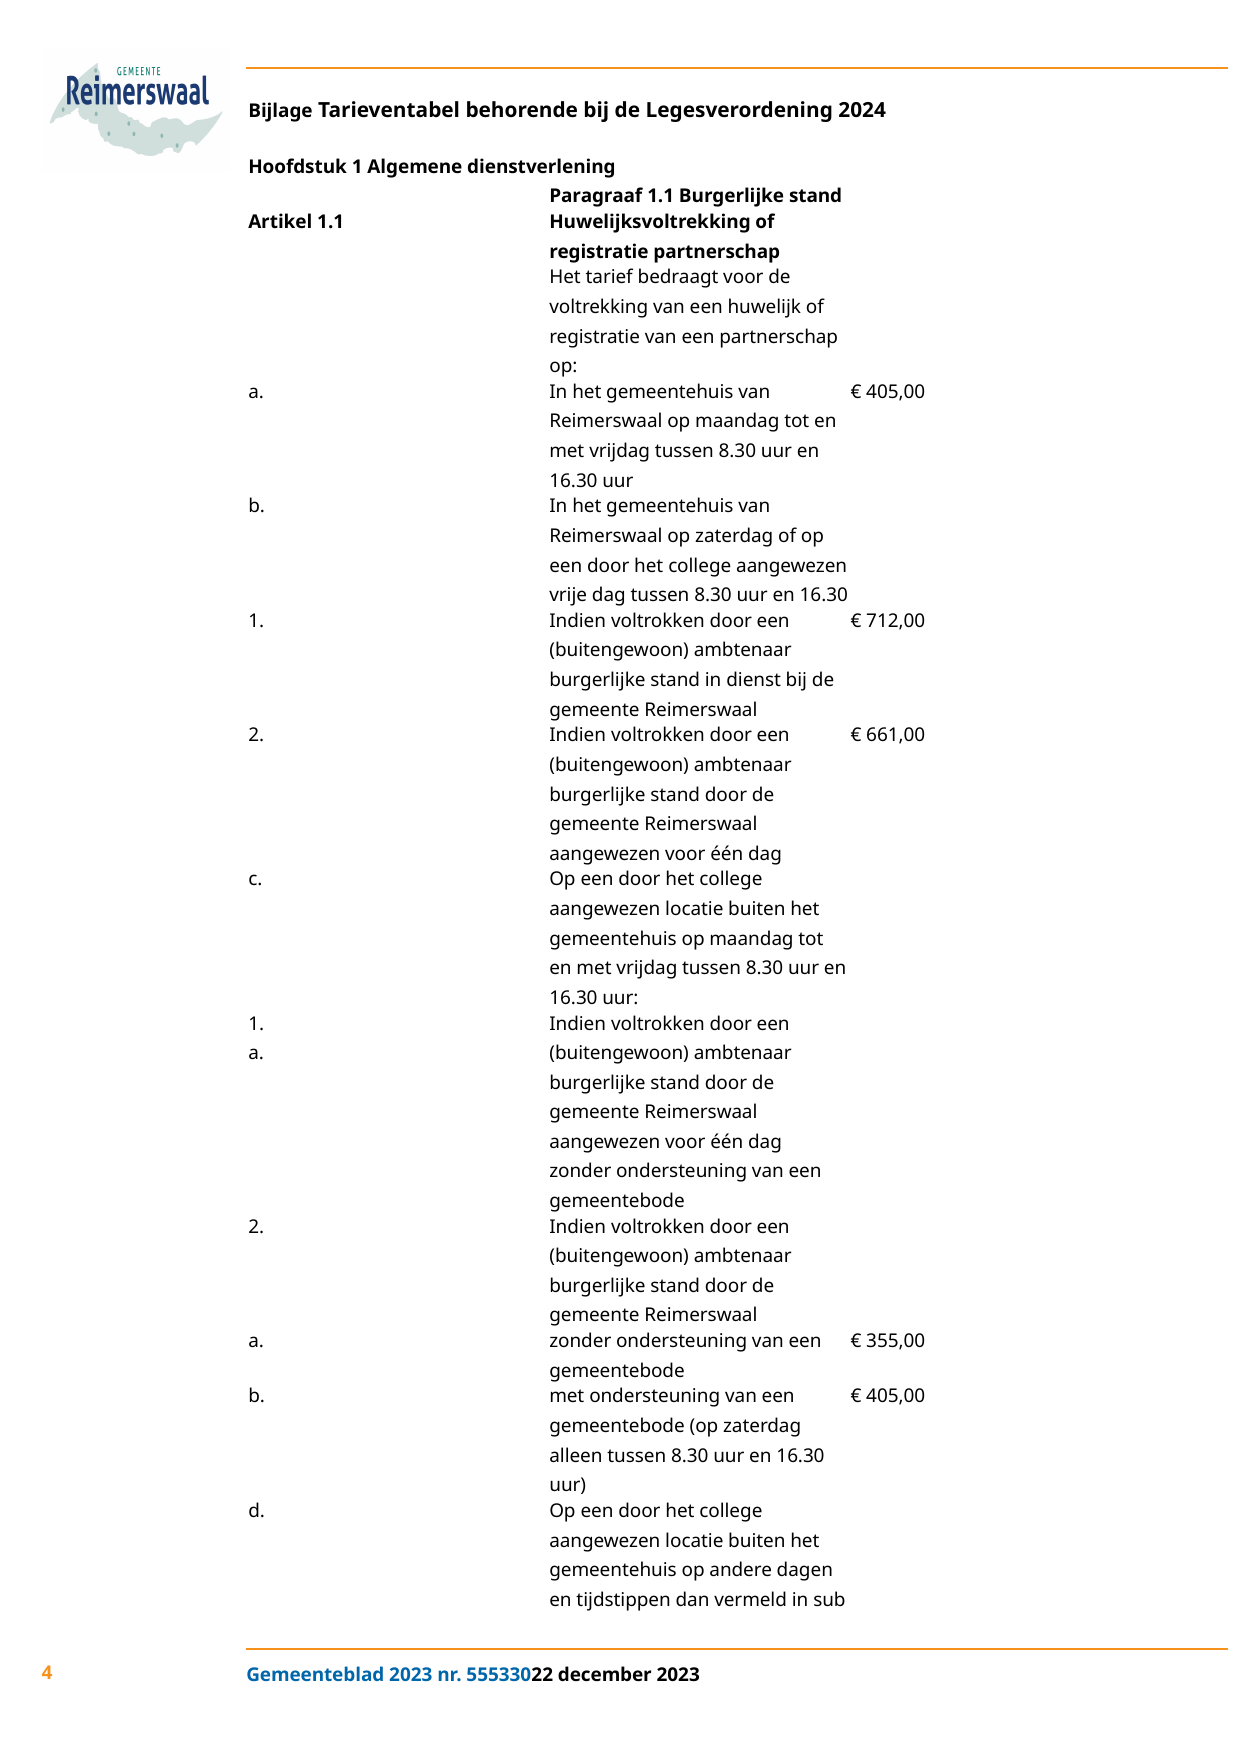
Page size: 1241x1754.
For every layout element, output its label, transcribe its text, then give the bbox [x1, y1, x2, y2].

table_cell [850, 1497, 1152, 1612]
table_cell [248, 264, 549, 378]
table_cell d. [248, 1497, 549, 1612]
table_cell [850, 1213, 1152, 1327]
table_cell € 355,00 [850, 1328, 1152, 1383]
table_cell Indien voltrokken door een (buitengewoon) ambtenaar burgerlijke stand door de gemeente Reimerswaal aangewezen voor één dag [549, 722, 850, 866]
table_cell Artikel 1.1 [248, 208, 549, 264]
table_cell Huwelijksvoltrekking of registratie partnerschap [549, 208, 850, 264]
table_cell zonder ondersteuning van een gemeentebode [549, 1328, 850, 1383]
table_header [248, 183, 549, 208]
table_header [850, 183, 1152, 208]
table_cell € 661,00 [850, 722, 1152, 866]
table_cell 2. [248, 722, 549, 866]
table_cell 1. [248, 607, 549, 722]
table_header Paragraaf 1.1 Burgerlijke stand [549, 183, 850, 208]
table_cell [850, 866, 1152, 1010]
table_cell a. [248, 1328, 549, 1383]
table_cell Indien voltrokken door een (buitengewoon) ambtenaar burgerlijke stand door de gemeente Reimerswaal [549, 1213, 850, 1327]
text Hoofdstuk 1 Algemene dienstverlening [248, 153, 1152, 179]
table_cell € 712,00 [850, 607, 1152, 722]
table_cell a. [248, 378, 549, 493]
table_cell met ondersteuning van een gemeentebode (op zaterdag alleen tussen 8.30 uur en 16.30 uur) [549, 1383, 850, 1497]
text Bijlage Tarieventabel behorende bij de Legesverordening 2024 [248, 95, 1152, 123]
table_cell Indien voltrokken door een (buitengewoon) ambtenaar burgerlijke stand in dienst bij de gemeente Reimerswaal [549, 607, 850, 722]
table_cell In het gemeentehuis van Reimerswaal op maandag tot en met vrijdag tussen 8.30 uur en 16.30 uur [549, 378, 850, 493]
table_cell In het gemeentehuis van Reimerswaal op zaterdag of op een door het college aangewezen vrije dag tussen 8.30 uur en 16.30 [549, 493, 850, 607]
table_cell [850, 264, 1152, 378]
table_cell 1. a. [248, 1010, 549, 1213]
table_cell [850, 208, 1152, 264]
table_cell € 405,00 [850, 1383, 1152, 1497]
table_cell b. [248, 493, 549, 607]
table_cell Het tarief bedraagt voor de voltrekking van een huwelijk of registratie van een partnerschap op: [549, 264, 850, 378]
table_cell 2. [248, 1213, 549, 1327]
picture [41, 47, 231, 172]
table_cell Indien voltrokken door een (buitengewoon) ambtenaar burgerlijke stand door de gemeente Reimerswaal aangewezen voor één dag zonder ondersteuning van een gemeentebode [549, 1010, 850, 1213]
table_cell € 405,00 [850, 378, 1152, 493]
table_cell b. [248, 1383, 549, 1497]
table_cell [850, 1010, 1152, 1213]
table_cell [850, 493, 1152, 607]
table_cell Op een door het college aangewezen locatie buiten het gemeentehuis op andere dagen en tijdstippen dan vermeld in sub [549, 1497, 850, 1612]
table_cell Op een door het college aangewezen locatie buiten het gemeentehuis op maandag tot en met vrijdag tussen 8.30 uur en 16.30 uur: [549, 866, 850, 1010]
table_cell c. [248, 866, 549, 1010]
